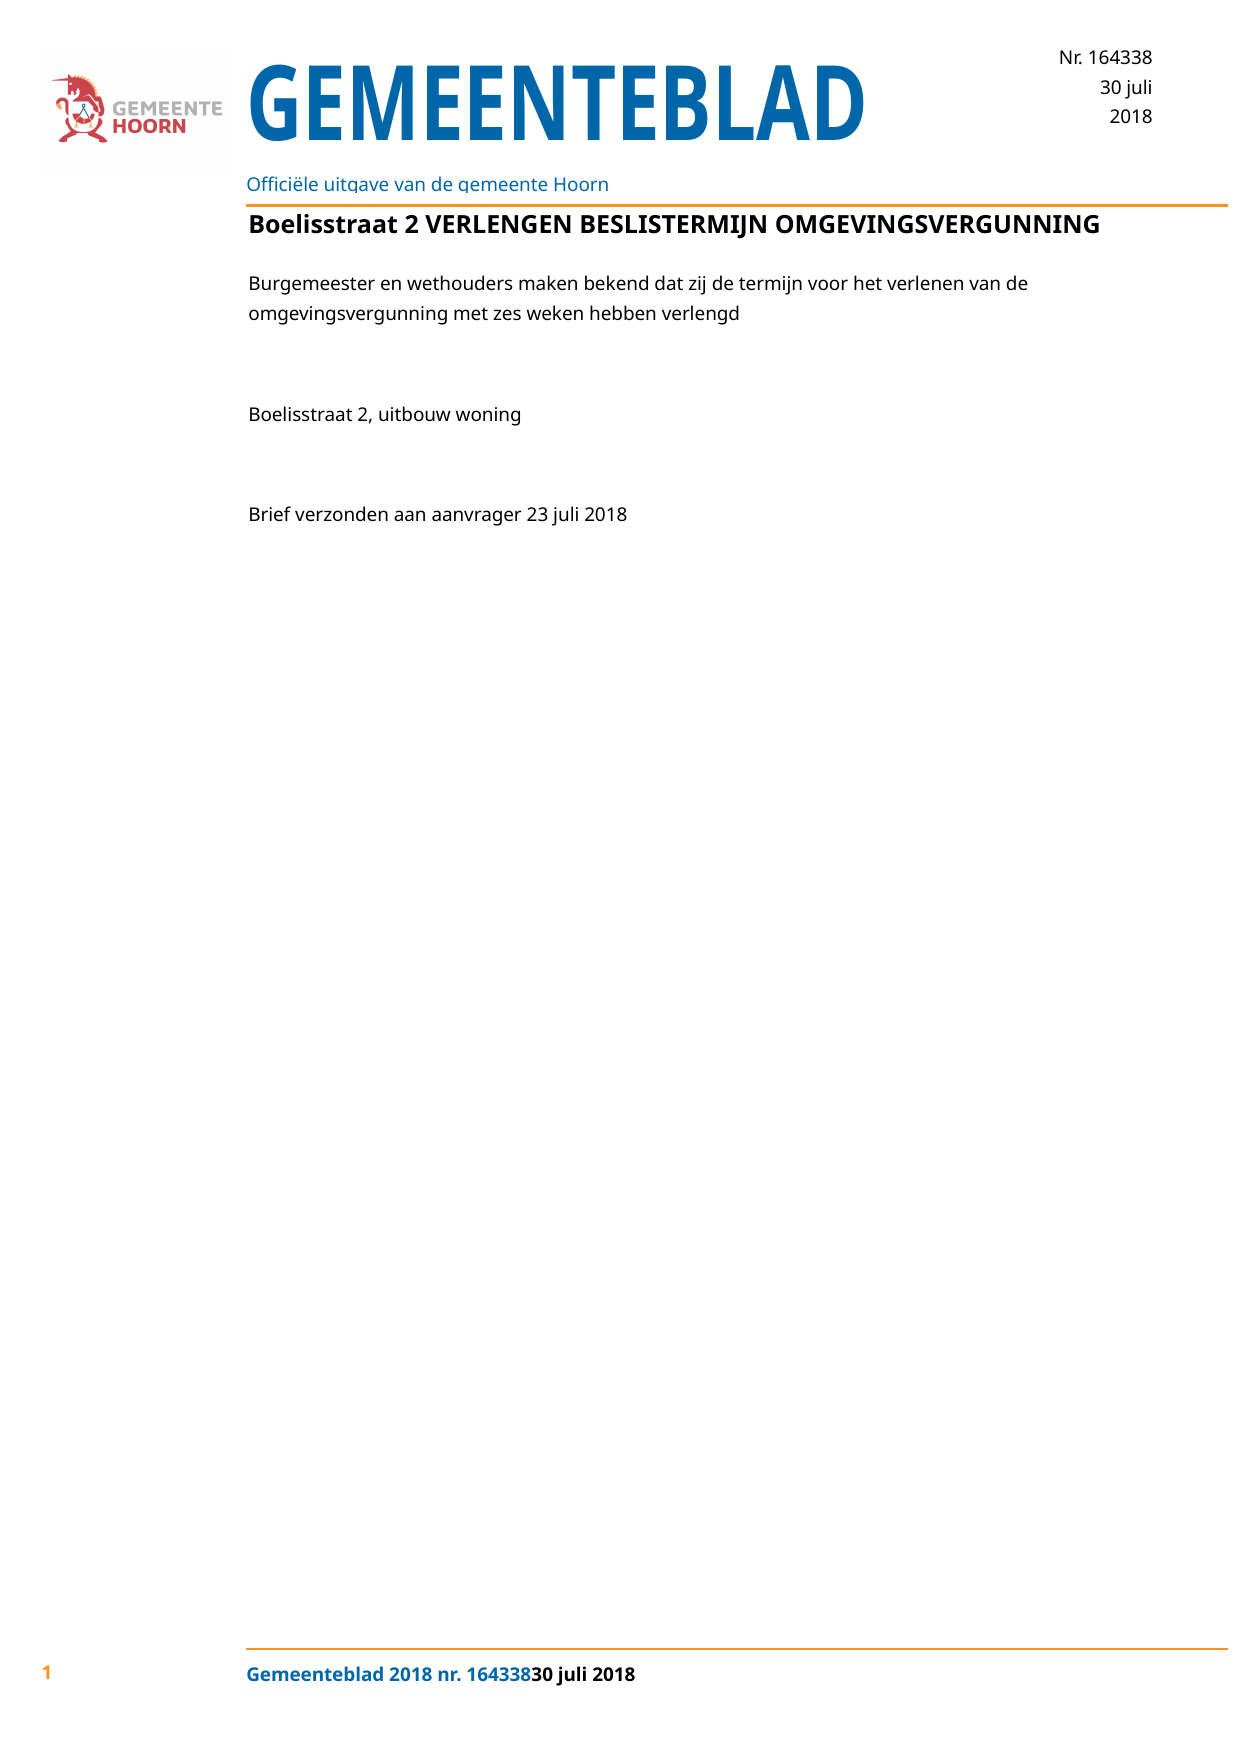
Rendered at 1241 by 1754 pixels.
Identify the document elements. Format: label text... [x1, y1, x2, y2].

text Burgemeester en wethouders maken bekend dat zij de termijn voor het verlenen van de omgevingsvergunning met zes weken hebben verlengd [248, 270, 1152, 326]
text Boelisstraat 2 VERLENGEN BESLISTERMIJN OMGEVINGSVERGUNNING [248, 207, 1152, 241]
text Boelisstraat 2, uitbouw woning [248, 401, 1152, 426]
text Brief verzonden aan aanvrager 23 juli 2018 [248, 502, 1152, 527]
picture [41, 47, 231, 172]
